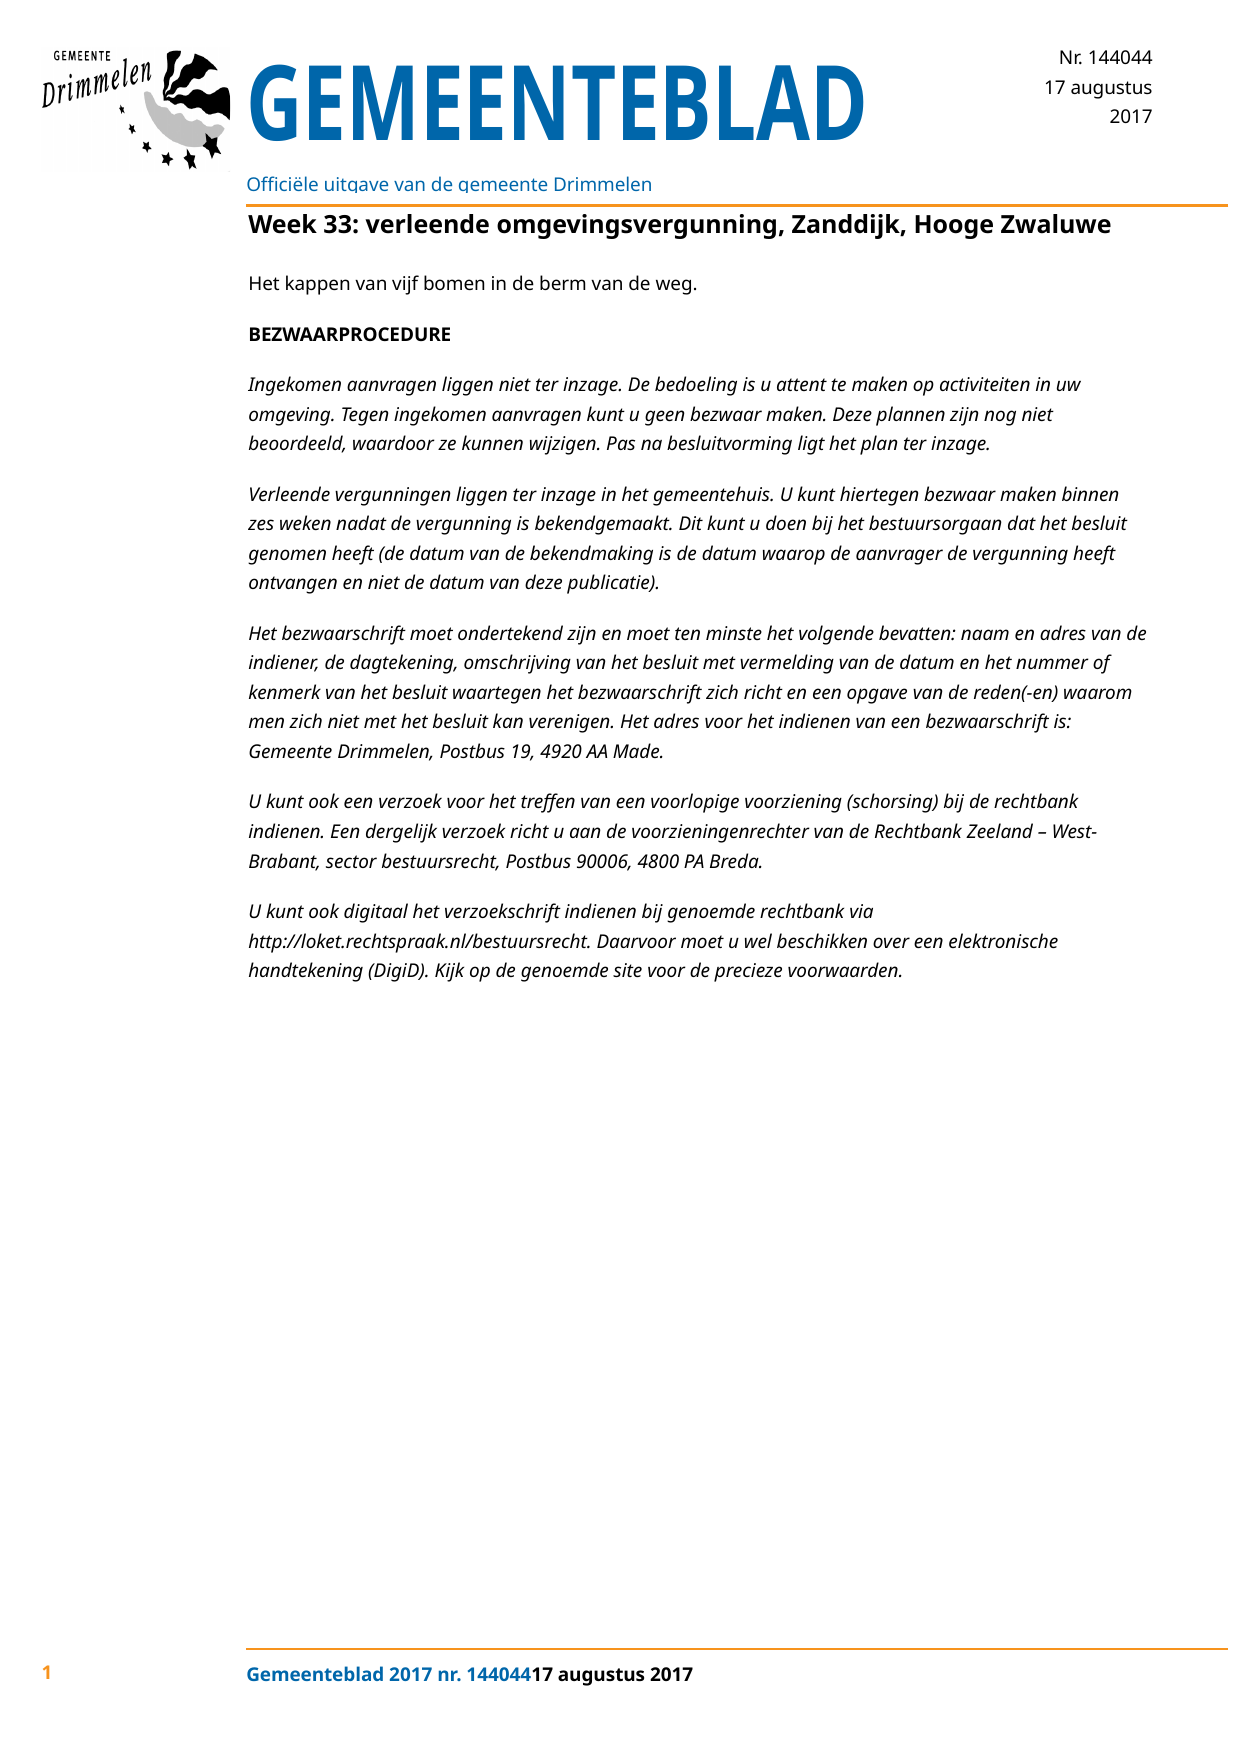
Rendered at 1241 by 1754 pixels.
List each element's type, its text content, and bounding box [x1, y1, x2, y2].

text Het bezwaarschrift moet ondertekend zijn en moet ten minste het volgende bevatten: naam en adres van de indiener, de dagtekening, omschrijving van het besluit met vermelding van de datum en het nummer of kenmerk van het besluit waartegen het bezwaarschrift zich richt en een opgave van de reden(-en) waarom men zich niet met het besluit kan verenigen. Het adres voor het indienen van een bezwaarschrift is: Gemeente Drimmelen, Postbus 19, 4920 AA Made. [248, 620, 1152, 764]
text Verleende vergunningen liggen ter inzage in het gemeentehuis. U kunt hiertegen bezwaar maken binnen zes weken nadat de vergunning is bekendgemaakt. Dit kunt u doen bij het bestuursorgaan dat het besluit genomen heeft (de datum van de bekendmaking is de datum waarop de aanvrager de vergunning heeft ontvangen en niet de datum van deze publicatie). [248, 481, 1152, 595]
text Week 33: verleende omgevingsvergunning, Zanddijk, Hooge Zwaluwe [248, 207, 1152, 241]
text Ingekomen aanvragen liggen niet ter inzage. De bedoeling is u attent te maken op activiteiten in uw omgeving. Tegen ingekomen aanvragen kunt u geen bezwaar maken. Deze plannen zijn nog niet beoordeeld, waardoor ze kunnen wijzigen. Pas na besluitvorming ligt het plan ter inzage. [248, 371, 1152, 456]
text U kunt ook een verzoek voor het treffen van een voorlopige voorziening (schorsing) bij de rechtbank indienen. Een dergelijk verzoek richt u aan de voorzieningenrechter van de Rechtbank Zeeland – West-Brabant, sector bestuursrecht, Postbus 90006, 4800 PA Breda. [248, 789, 1152, 873]
picture [41, 47, 231, 172]
text Het kappen van vijf bomen in de berm van de weg. [248, 270, 1152, 296]
text BEZWAARPROCEDURE [248, 321, 1152, 346]
text U kunt ook digitaal het verzoekschrift indienen bij genoemde rechtbank via http://loket.rechtspraak.nl/bestuursrecht. Daarvoor moet u wel beschikken over een elektronische handtekening (DigiD). Kijk op de genoemde site voor de precieze voorwaarden. [248, 898, 1152, 983]
